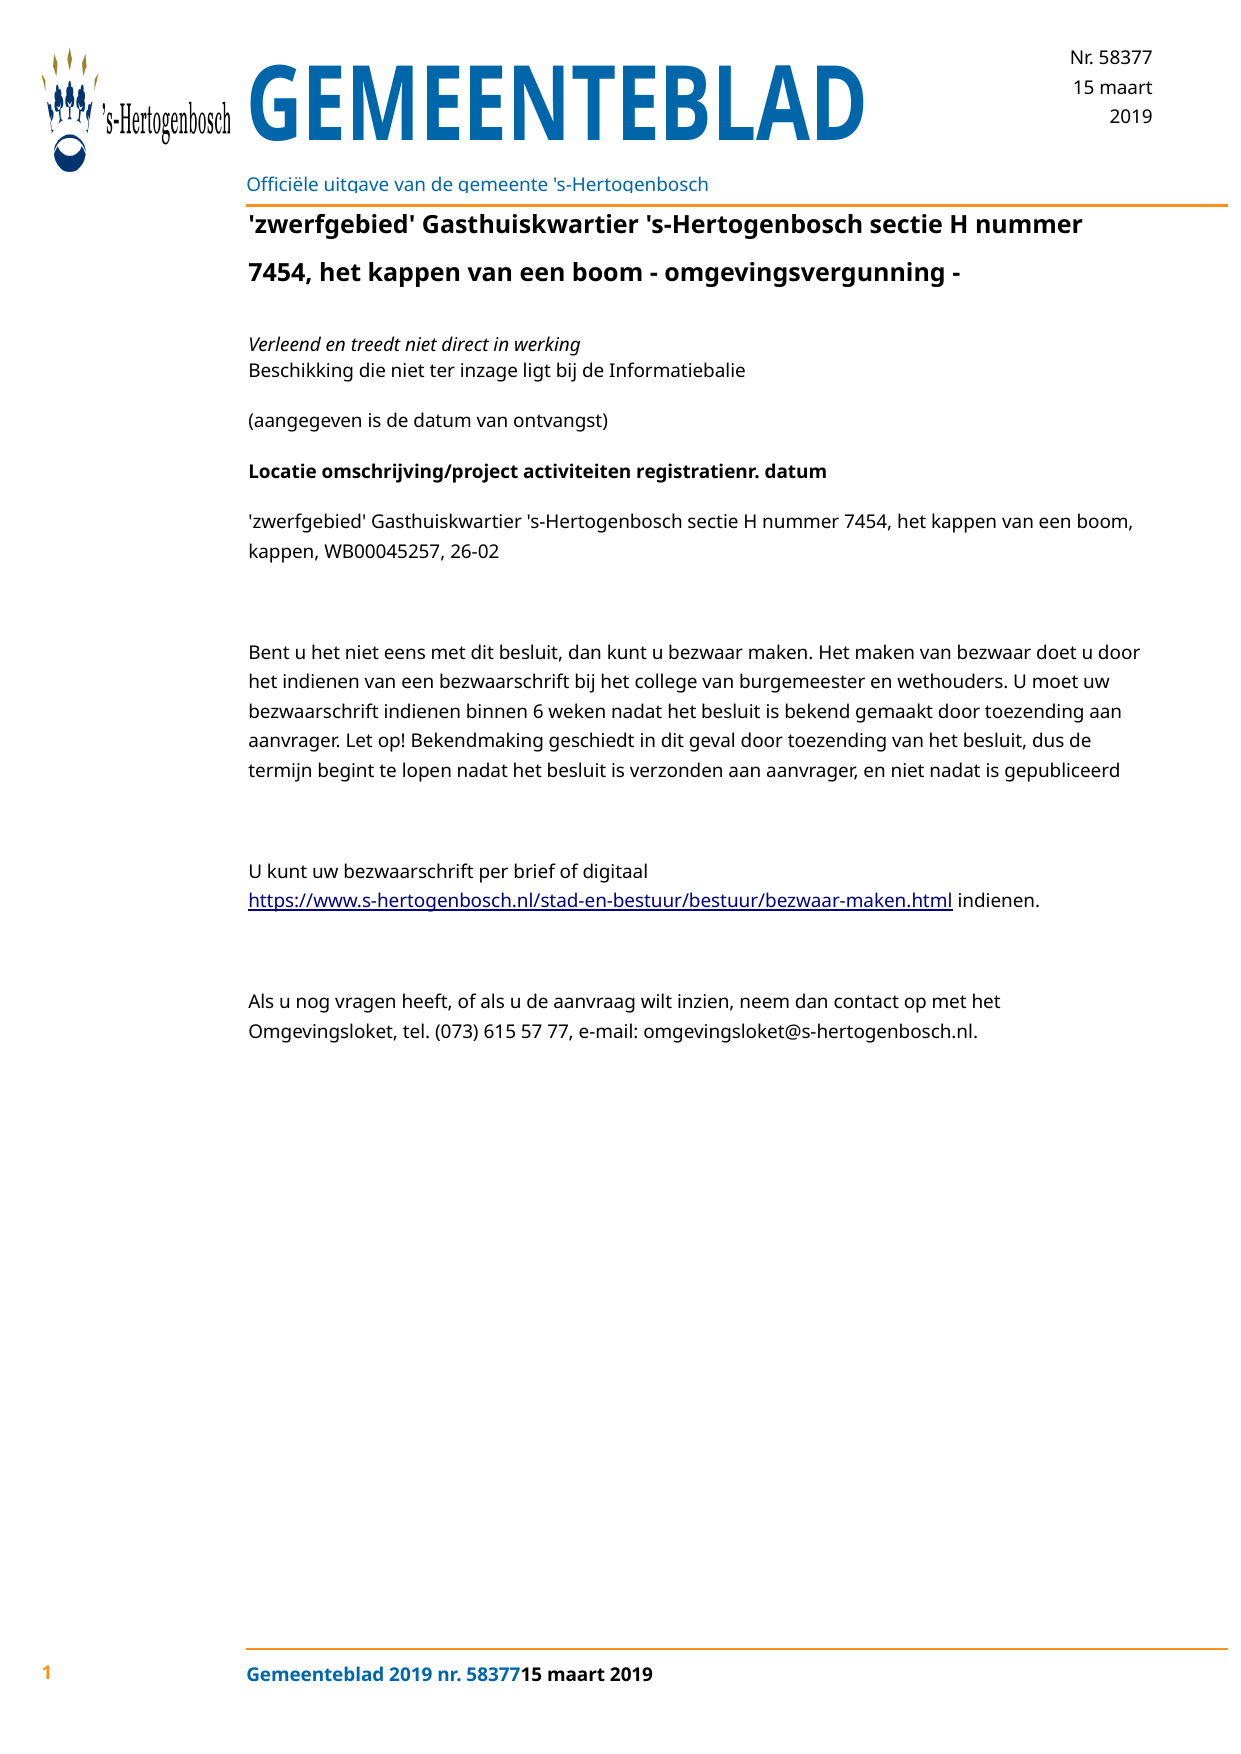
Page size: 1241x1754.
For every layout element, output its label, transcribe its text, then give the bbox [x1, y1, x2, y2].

text (aangegeven is de datum van ontvangst) [248, 408, 1152, 433]
text U kunt uw bezwaarschrift per brief of digitaal https://www.s-hertogenbosch.nl/stad-en-bestuur/bestuur/bezwaar-maken.html indienen. [248, 858, 1152, 913]
text Beschikking die niet ter inzage ligt bij de Informatiebalie [248, 357, 1152, 383]
text Als u nog vragen heeft, of als u de aanvraag wilt inzien, neem dan contact op met het Omgevingsloket, tel. (073) 615 57 77, e-mail: omgevingsloket@s-hertogenbosch.nl. [248, 988, 1152, 1044]
text 'zwerfgebied' Gasthuiskwartier 's-Hertogenbosch sectie H nummer 7454, het kappen van een boom - omgevingsvergunning - [248, 207, 1152, 288]
picture [41, 47, 231, 172]
text 'zwerfgebied' Gasthuiskwartier 's-Hertogenbosch sectie H nummer 7454, het kappen van een boom, kappen, WB00045257, 26-02 [248, 508, 1152, 564]
text Locatie omschrijving/project activiteiten registratienr. datum [248, 458, 1152, 484]
text Verleend en treedt niet direct in werking [248, 331, 1152, 357]
text Bent u het niet eens met dit besluit, dan kunt u bezwaar maken. Het maken van bezwaar doet u door het indienen van een bezwaarschrift bij het college van burgemeester en wethouders. U moet uw bezwaarschrift indienen binnen 6 weken nadat het besluit is bekend gemaakt door toezending aan aanvrager. Let op! Bekendmaking geschiedt in dit geval door toezending van het besluit, dus de termijn begint te lopen nadat het besluit is verzonden aan aanvrager, en niet nadat is gepubliceerd [248, 639, 1152, 783]
